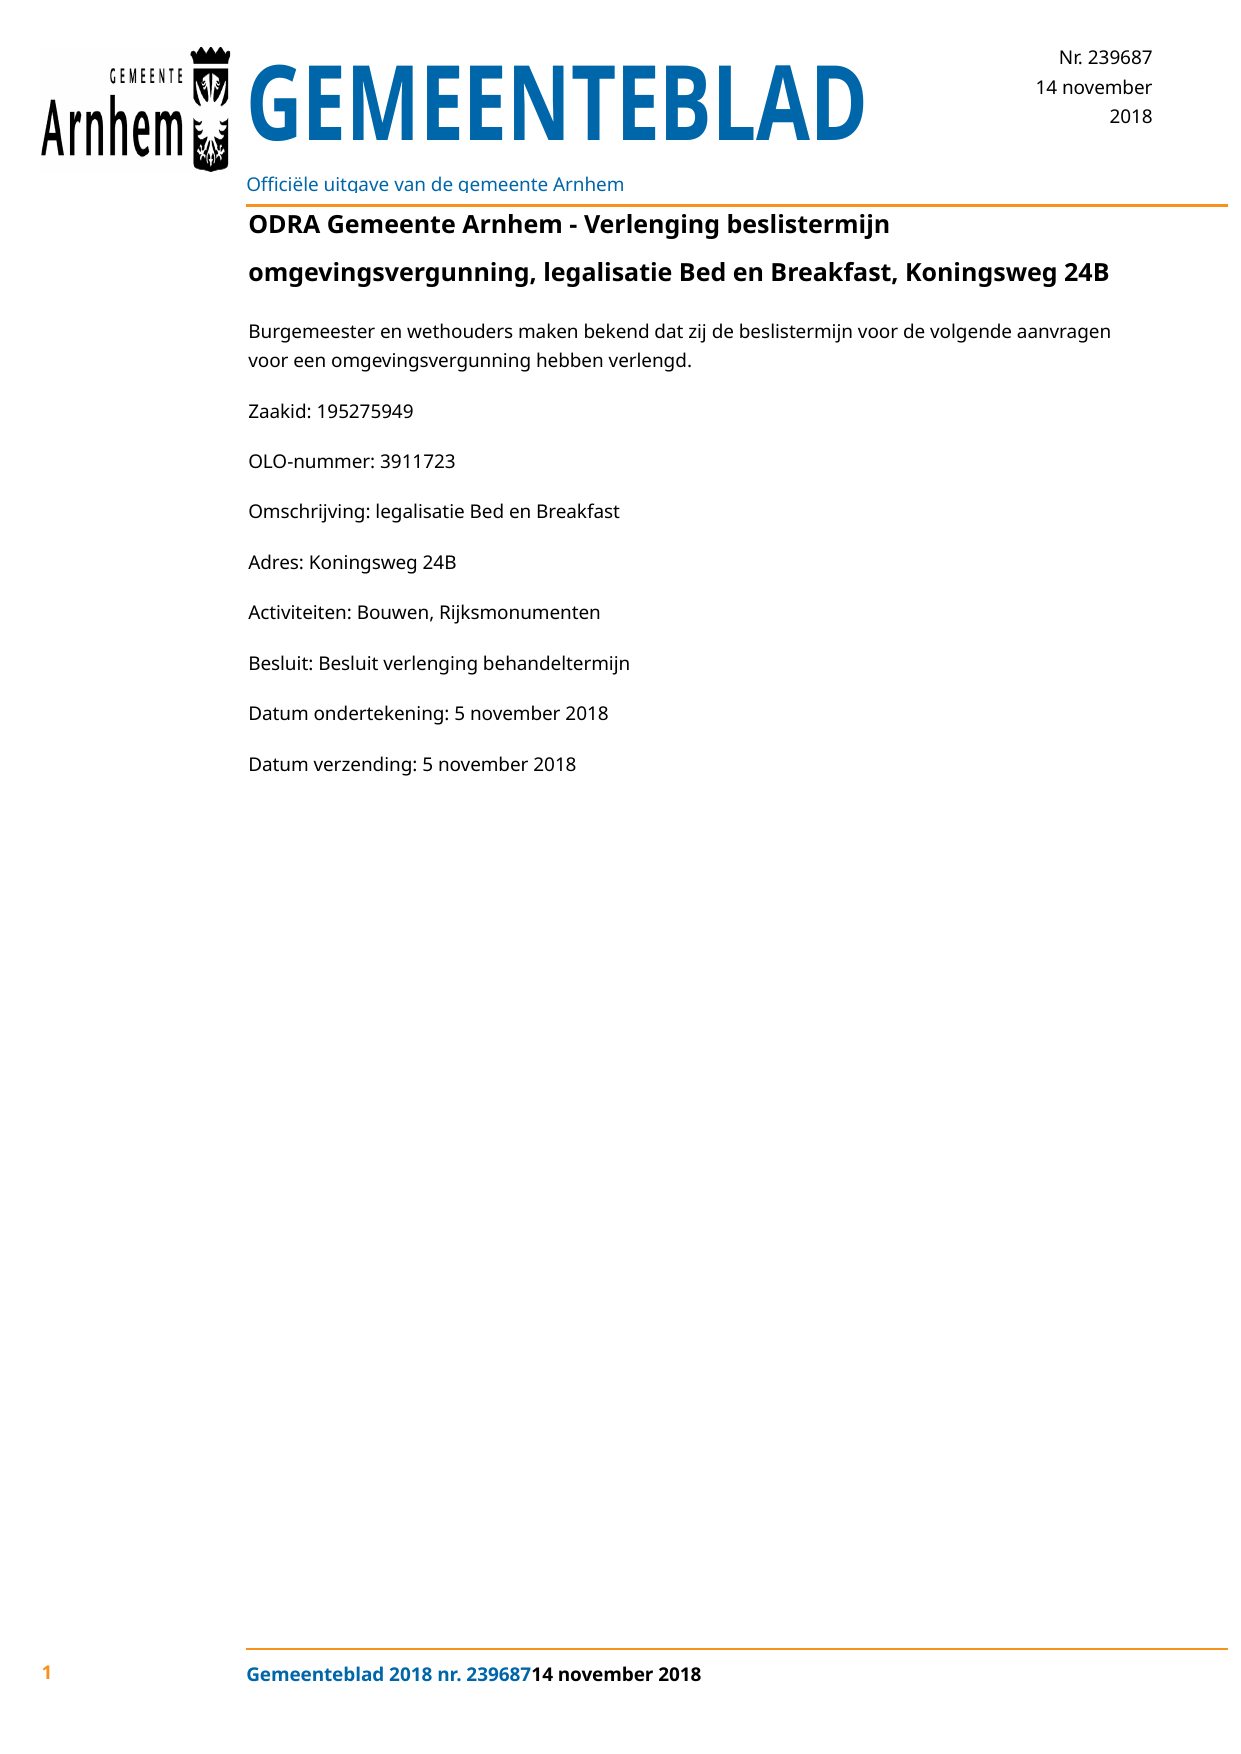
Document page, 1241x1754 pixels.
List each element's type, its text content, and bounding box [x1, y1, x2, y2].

text OLO-nummer: 3911723 [248, 448, 1152, 474]
text Activiteiten: Bouwen, Rijksmonumenten [248, 599, 1152, 625]
text ODRA Gemeente Arnhem - Verlenging beslistermijn omgevingsvergunning, legalisatie Bed en Breakfast, Koningsweg 24B [248, 207, 1152, 288]
text Adres: Koningsweg 24B [248, 549, 1152, 575]
text Besluit: Besluit verlenging behandeltermijn [248, 650, 1152, 676]
text Datum ondertekening: 5 november 2018 [248, 700, 1152, 726]
text Zaakid: 195275949 [248, 398, 1152, 424]
text Datum verzending: 5 november 2018 [248, 751, 1152, 777]
text Burgemeester en wethouders maken bekend dat zij de beslistermijn voor de volgende aanvragen voor een omgevingsvergunning hebben verlengd. [248, 318, 1152, 373]
text Omschrijving: legalisatie Bed en Breakfast [248, 499, 1152, 524]
picture [41, 47, 231, 172]
